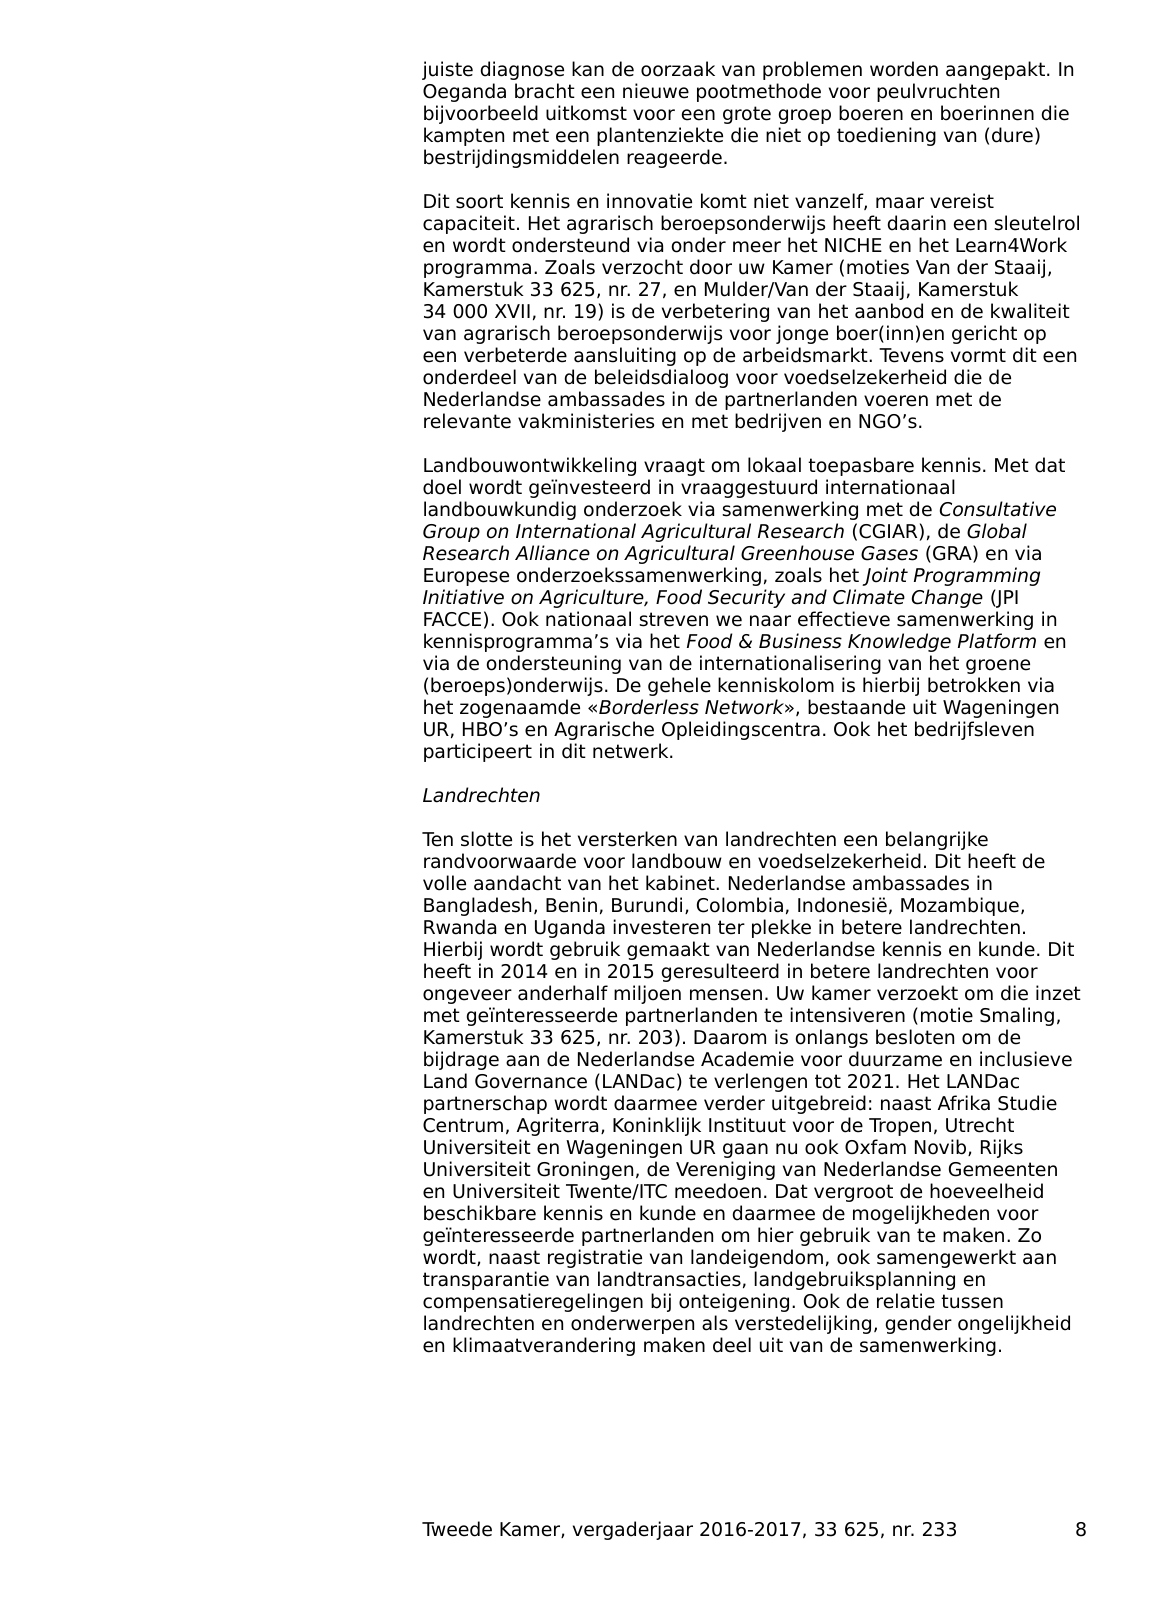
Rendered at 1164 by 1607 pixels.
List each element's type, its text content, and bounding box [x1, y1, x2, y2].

subtitle Landrechten [422, 785, 1087, 807]
text Ten slotte is het versterken van landrechten een belangrijke randvoorwaarde voor landbouw en voedselzekerheid. Dit heeft de volle aandacht van het kabinet. Nederlandse ambassades in Bangladesh, Benin, Burundi, Colombia, Indonesië, Mozambique, Rwanda en Uganda investeren ter plekke in betere landrechten. Hierbij wordt gebruik gemaakt van Nederlandse kennis en kunde. Dit heeft in 2014 en in 2015 geresulteerd in betere landrechten voor ongeveer anderhalf miljoen mensen. Uw kamer verzoekt om die inzet met geïnteresseerde partnerlanden te intensiveren (motie Smaling, Kamerstuk 33 625, nr. 203). Daarom is onlangs besloten om de bijdrage aan de Nederlandse Academie voor duurzame en inclusieve Land Governance (LANDac) te verlengen tot 2021. Het LANDac partnerschap wordt daarmee verder uitgebreid: naast Afrika Studie Centrum, Agriterra, Koninklijk Instituut voor de Tropen, Utrecht Universiteit en Wageningen UR gaan nu ook Oxfam Novib, Rijks Universiteit Groningen, de Vereniging van Nederlandse Gemeenten en Universiteit Twente/ITC meedoen. Dat vergroot de hoeveelheid beschikbare kennis en kunde en daarmee de mogelijkheden voor geïnteresseerde partnerlanden om hier gebruik van te maken. Zo wordt, naast registratie van landeigendom, ook samengewerkt aan transparantie van landtransacties, landgebruiksplanning en compensatieregelingen bij onteigening. Ook de relatie tussen landrechten en onderwerpen als verstedelijking, gender ongelijkheid en klimaatverandering maken deel uit van de samenwerking. [422, 829, 1087, 1357]
text juiste diagnose kan de oorzaak van problemen worden aangepakt. In Oeganda bracht een nieuwe pootmethode voor peulvruchten bijvoorbeeld uitkomst voor een grote groep boeren en boerinnen die kampten met een plantenziekte die niet op toediening van (dure) bestrijdingsmiddelen reageerde. [422, 59, 1087, 169]
text Landbouwontwikkeling vraagt om lokaal toepasbare kennis. Met dat doel wordt geïnvesteerd in vraaggestuurd internationaal landbouwkundig onderzoek via samenwerking met de Consultative Group on International Agricultural Research (CGIAR), de Global Research Alliance on Agricultural Greenhouse Gases (GRA) en via Europese onderzoekssamenwerking, zoals het Joint Programming Initiative on Agriculture, Food Security and Climate Change (JPI FACCE). Ook nationaal streven we naar effectieve samenwerking in kennisprogramma’s via het Food & Business Knowledge Platform en via de ondersteuning van de internationalisering van het groene (beroeps)onderwijs. De gehele kenniskolom is hierbij betrokken via het zogenaamde «Borderless Network», bestaande uit Wageningen UR, HBO’s en Agrarische Opleidingscentra. Ook het bedrijfsleven participeert in dit netwerk. [422, 455, 1087, 763]
text Dit soort kennis en innovatie komt niet vanzelf, maar vereist capaciteit. Het agrarisch beroepsonderwijs heeft daarin een sleutelrol en wordt ondersteund via onder meer het NICHE en het Learn4Work programma. Zoals verzocht door uw Kamer (moties Van der Staaij, Kamerstuk 33 625, nr. 27, en Mulder/Van der Staaij, Kamerstuk 34 000 XVII, nr. 19) is de verbetering van het aanbod en de kwaliteit van agrarisch beroepsonderwijs voor jonge boer(inn)en gericht op een verbeterde aansluiting op de arbeidsmarkt. Tevens vormt dit een onderdeel van de beleidsdialoog voor voedselzekerheid die de Nederlandse ambassades in de partnerlanden voeren met de relevante vakministeries en met bedrijven en NGO’s. [422, 191, 1087, 433]
